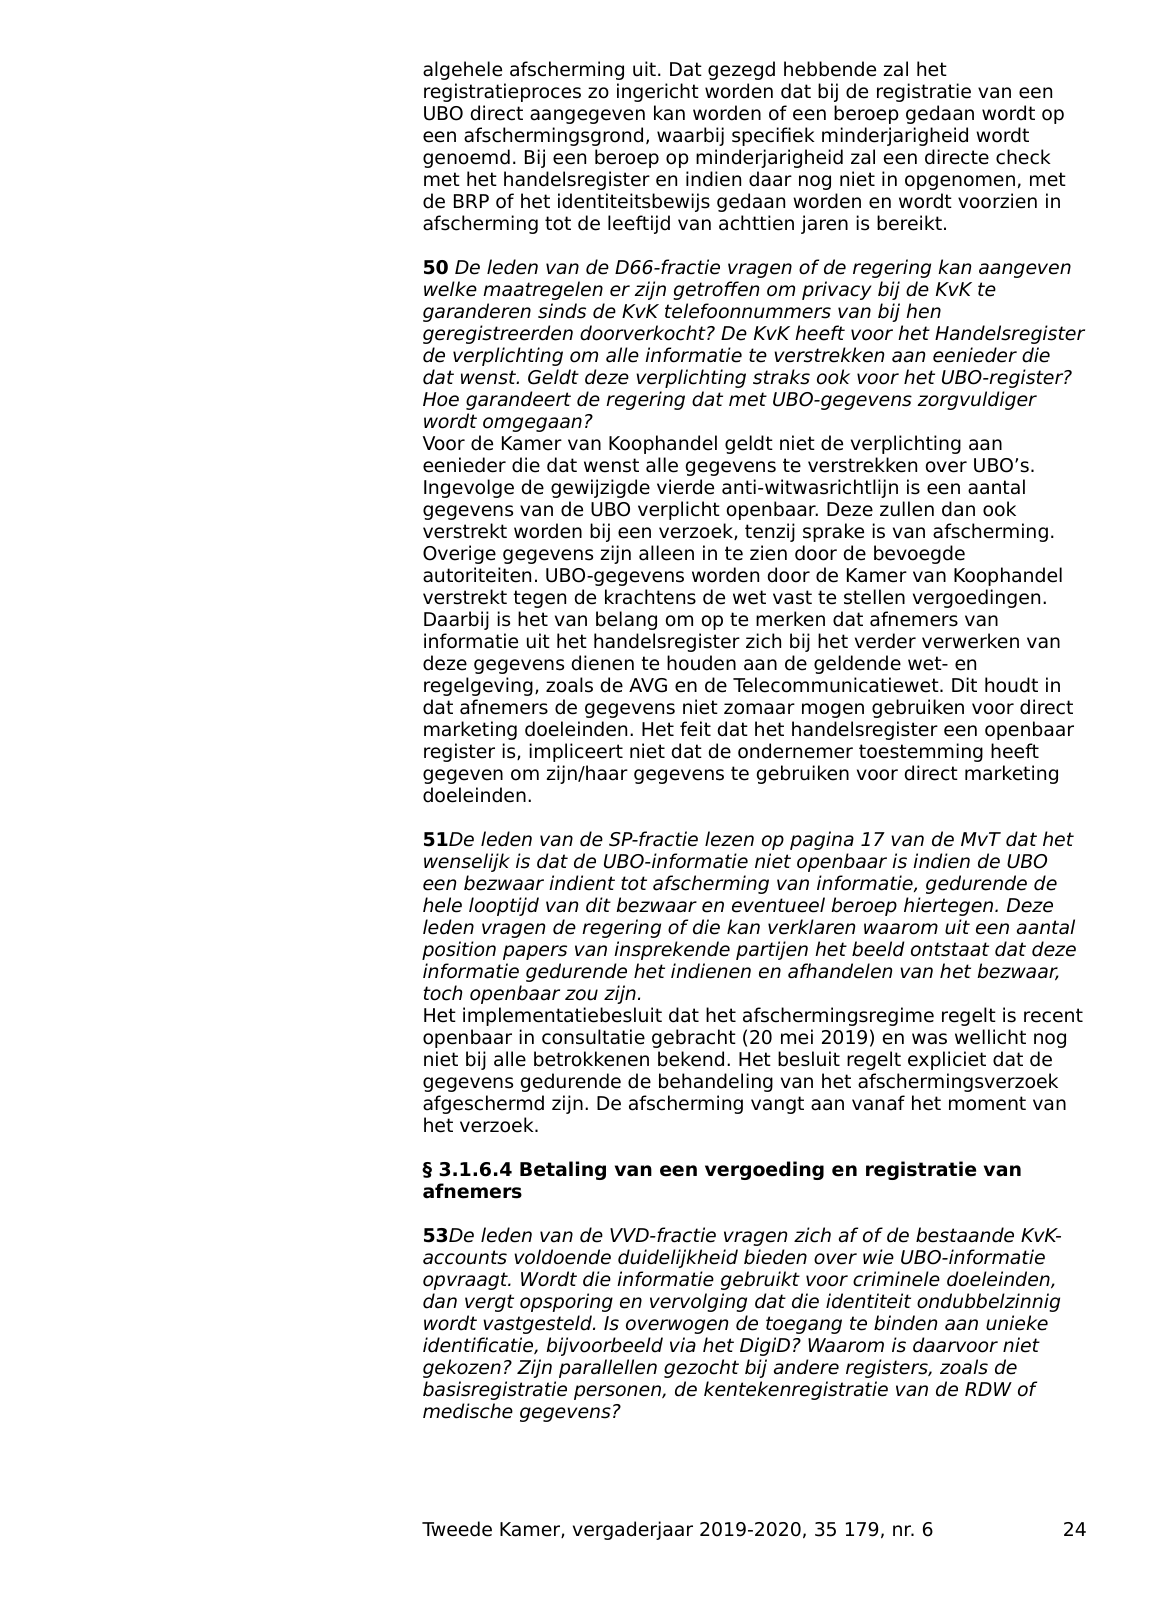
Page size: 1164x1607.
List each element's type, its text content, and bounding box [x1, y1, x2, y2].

text 50 De leden van de D66-fractie vragen of de regering kan aangeven welke maatregelen er zijn getroffen om privacy bij de KvK te garanderen sinds de KvK telefoonnummers van bij hen geregistreerden doorverkocht? De KvK heeft voor het Handelsregister de verplichting om alle informatie te verstrekken aan eenieder die dat wenst. Geldt deze verplichting straks ook voor het UBO-register? Hoe garandeert de regering dat met UBO-gegevens zorgvuldiger wordt omgegaan? [422, 257, 1087, 433]
text 51De leden van de SP-fractie lezen op pagina 17 van de MvT dat het wenselijk is dat de UBO-informatie niet openbaar is indien de UBO een bezwaar indient tot afscherming van informatie, gedurende de hele looptijd van dit bezwaar en eventueel beroep hiertegen. Deze leden vragen de regering of die kan verklaren waarom uit een aantal position papers van insprekende partijen het beeld ontstaat dat deze informatie gedurende het indienen en afhandelen van het bezwaar, toch openbaar zou zijn. [422, 829, 1087, 1004]
text algehele afscherming uit. Dat gezegd hebbende zal het registratieproces zo ingericht worden dat bij de registratie van een UBO direct aangegeven kan worden of een beroep gedaan wordt op een afschermingsgrond, waarbij specifiek minderjarigheid wordt genoemd. Bij een beroep op minderjarigheid zal een directe check met het handelsregister en indien daar nog niet in opgenomen, met de BRP of het identiteitsbewijs gedaan worden en wordt voorzien in afscherming tot de leeftijd van achttien jaren is bereikt. [422, 59, 1087, 235]
text 53De leden van de VVD-fractie vragen zich af of de bestaande KvK-accounts voldoende duidelijkheid bieden over wie UBO-informatie opvraagt. Wordt die informatie gebruikt voor criminele doeleinden, dan vergt opsporing en vervolging dat die identiteit ondubbelzinnig wordt vastgesteld. Is overwogen de toegang te binden aan unieke identificatie, bijvoorbeeld via het DigiD? Waarom is daarvoor niet gekozen? Zijn parallellen gezocht bij andere registers, zoals de basisregistratie personen, de kentekenregistratie van de RDW of medische gegevens? [422, 1225, 1087, 1423]
subtitle § 3.1.6.4 Betaling van een vergoeding en registratie van afnemers [422, 1159, 1087, 1203]
text Het implementatiebesluit dat het afschermingsregime regelt is recent openbaar in consultatie gebracht (20 mei 2019) en was wellicht nog niet bij alle betrokkenen bekend. Het besluit regelt expliciet dat de gegevens gedurende de behandeling van het afschermingsverzoek afgeschermd zijn. De afscherming vangt aan vanaf het moment van het verzoek. [422, 1004, 1087, 1136]
text Voor de Kamer van Koophandel geldt niet de verplichting aan eenieder die dat wenst alle gegevens te verstrekken over UBO’s. Ingevolge de gewijzigde vierde anti-witwasrichtlijn is een aantal gegevens van de UBO verplicht openbaar. Deze zullen dan ook verstrekt worden bij een verzoek, tenzij sprake is van afscherming. Overige gegevens zijn alleen in te zien door de bevoegde autoriteiten. UBO-gegevens worden door de Kamer van Koophandel verstrekt tegen de krachtens de wet vast te stellen vergoedingen. Daarbij is het van belang om op te merken dat afnemers van informatie uit het handelsregister zich bij het verder verwerken van deze gegevens dienen te houden aan de geldende wet- en regelgeving, zoals de AVG en de Telecommunicatiewet. Dit houdt in dat afnemers de gegevens niet zomaar mogen gebruiken voor direct marketing doeleinden. Het feit dat het handelsregister een openbaar register is, impliceert niet dat de ondernemer toestemming heeft gegeven om zijn/haar gegevens te gebruiken voor direct marketing doeleinden. [422, 433, 1087, 807]
